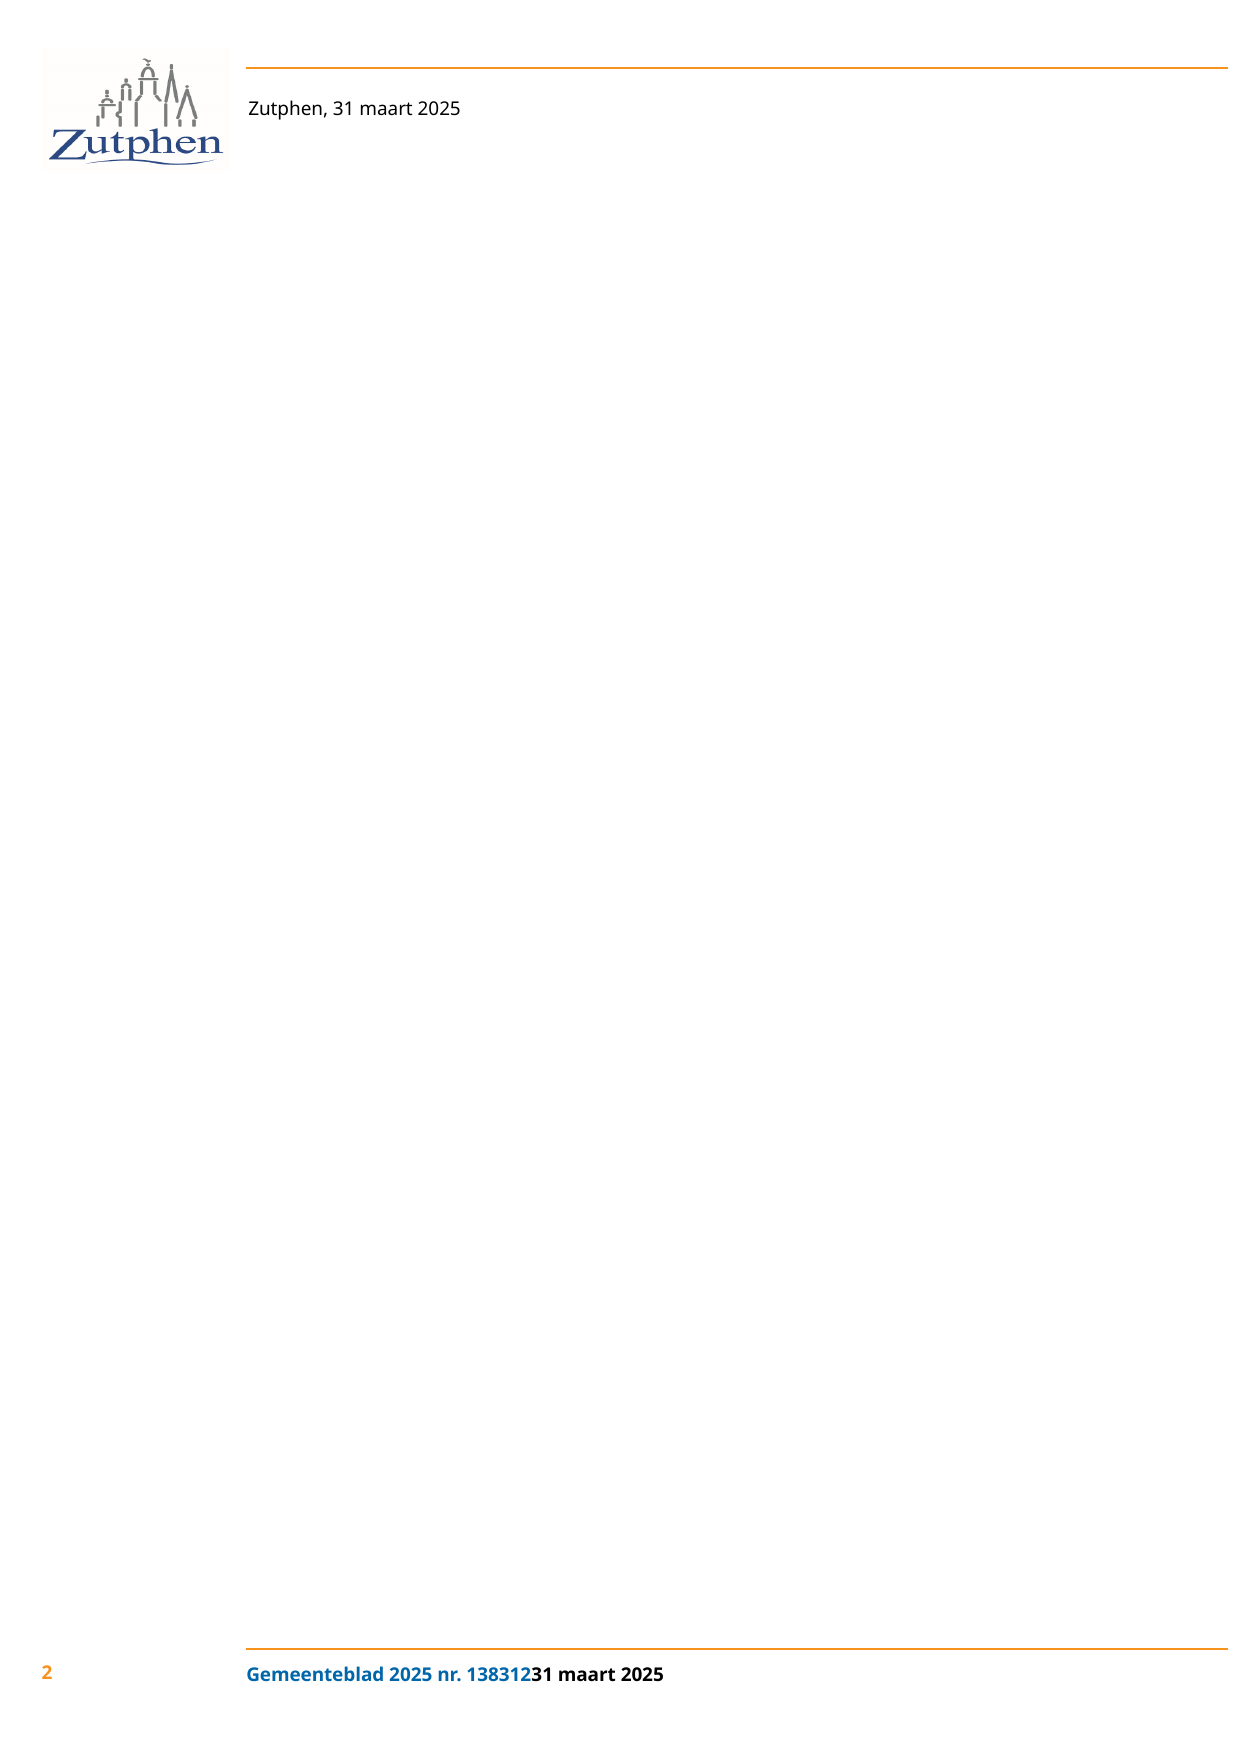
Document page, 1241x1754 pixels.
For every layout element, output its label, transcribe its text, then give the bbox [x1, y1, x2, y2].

text Zutphen, 31 maart 2025 [248, 95, 1152, 121]
picture [41, 47, 231, 172]
